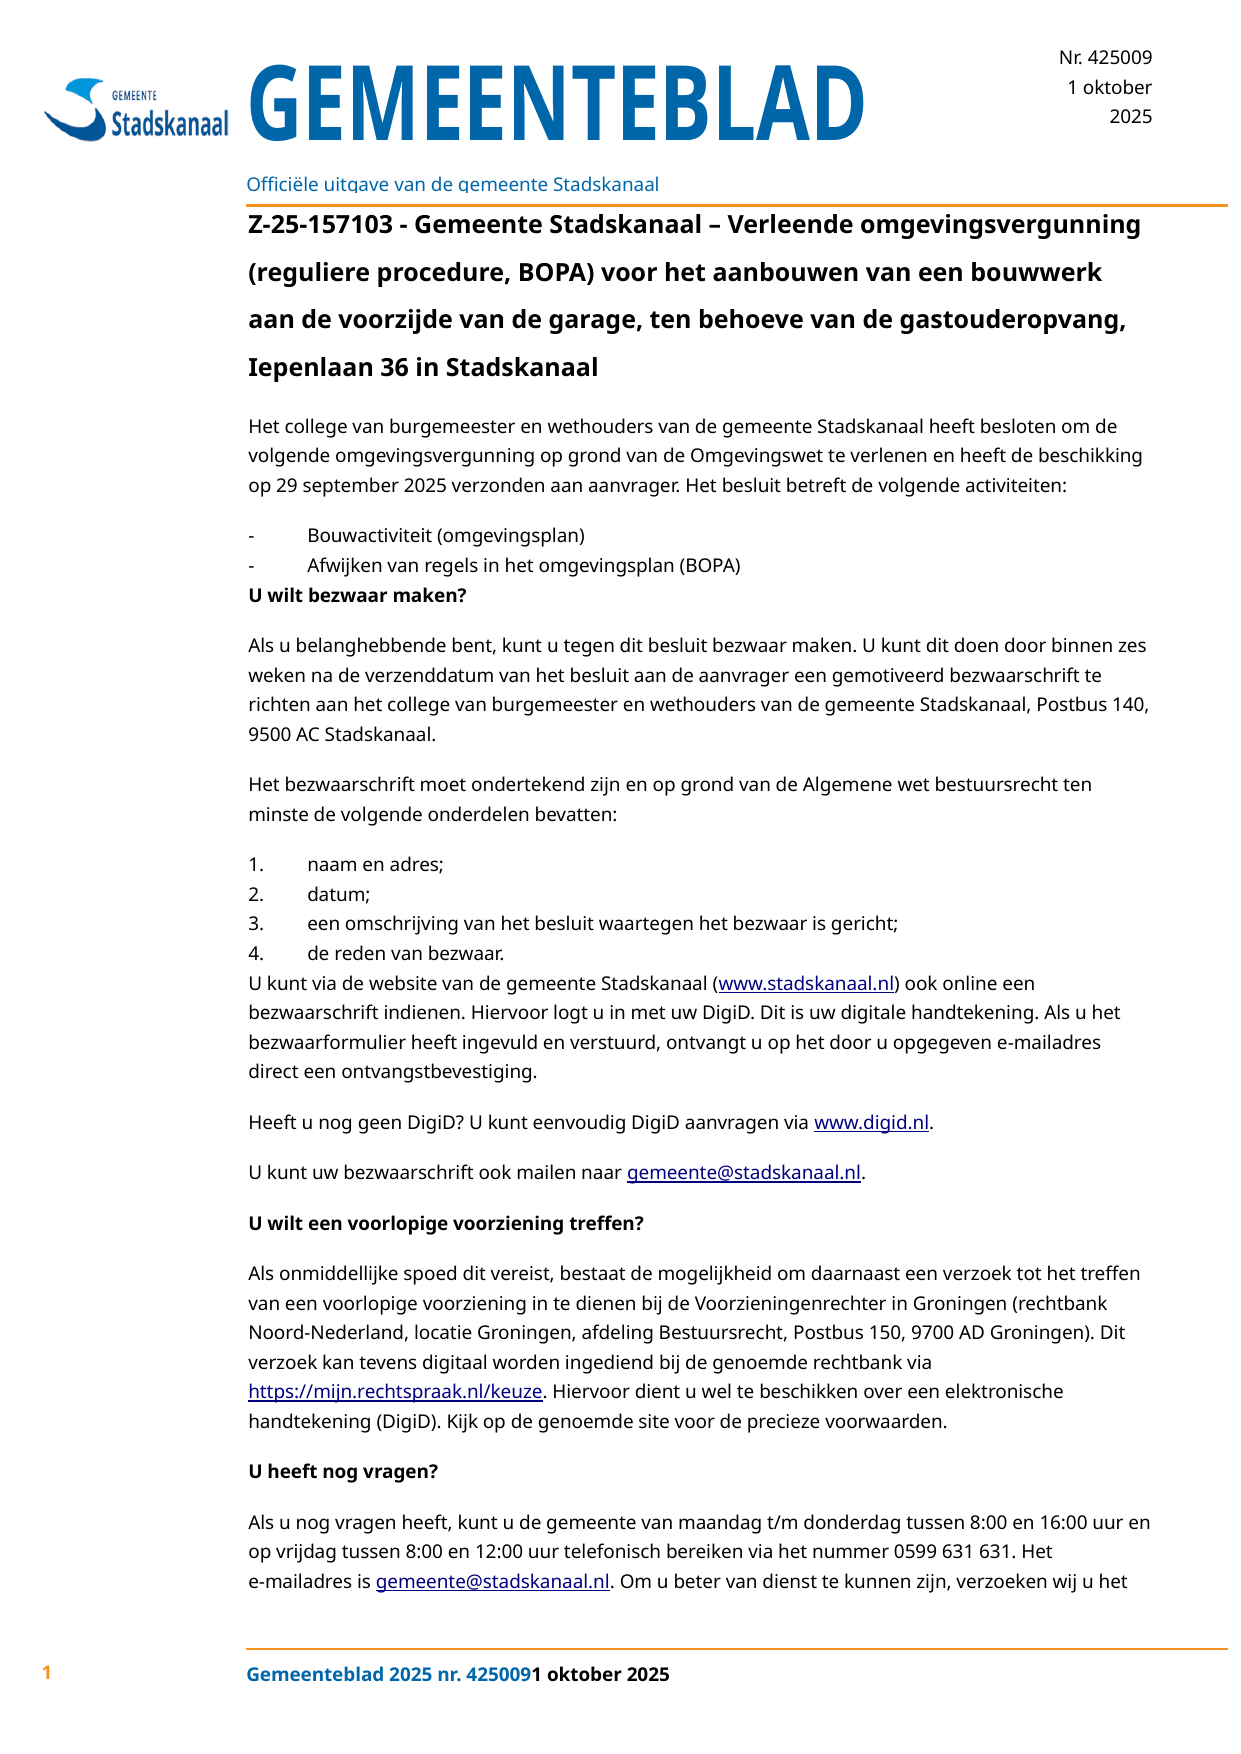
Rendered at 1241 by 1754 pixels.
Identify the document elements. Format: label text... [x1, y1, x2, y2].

text Het college van burgemeester en wethouders van de gemeente Stadskanaal heeft besloten om de volgende omgevingsvergunning op grond van de Omgevingswet te verlenen en heeft de beschikking op 29 september 2025 verzonden aan aanvrager. Het besluit betreft de volgende activiteiten: [248, 413, 1152, 498]
text U kunt uw bezwaarschrift ook mailen naar gemeente@stadskanaal.nl. [248, 1159, 1152, 1185]
list een omschrijving van het besluit waartegen het bezwaar is gericht; [248, 911, 1152, 936]
text U wilt een voorlopige voorziening treffen? [248, 1210, 1152, 1236]
text Het bezwaarschrift moet ondertekend zijn en op grond van de Algemene wet bestuursrecht ten minste de volgende onderdelen bevatten: [248, 771, 1152, 827]
text Heeft u nog geen DigiD? U kunt eenvoudig DigiD aanvragen via www.digid.nl. [248, 1109, 1152, 1135]
text U kunt via de website van de gemeente Stadskanaal (www.stadskanaal.nl) ook online een bezwaarschrift indienen. Hiervoor logt u in met uw DigiD. Dit is uw digitale handtekening. Als u het bezwaarformulier heeft ingevuld en verstuurd, ontvangt u op het door u opgegeven e‑mailadres direct een ontvangstbevestiging. [248, 970, 1152, 1084]
text Als onmiddellijke spoed dit vereist, bestaat de mogelijkheid om daarnaast een verzoek tot het treffen van een voorlopige voorziening in te dienen bij de Voorzieningenrechter in Groningen (rechtbank Noord-Nederland, locatie Groningen, afdeling Bestuursrecht, Postbus 150, 9700 AD Groningen). Dit verzoek kan tevens digitaal worden ingediend bij de genoemde rechtbank via https://mijn.rechtspraak.nl/keuze. Hiervoor dient u wel te beschikken over een elektronische handtekening (DigiD). Kijk op de genoemde site voor de precieze voorwaarden. [248, 1260, 1152, 1434]
text Als u nog vragen heeft, kunt u de gemeente van maandag t/m donderdag tussen 8:00 en 16:00 uur en op vrijdag tussen 8:00 en 12:00 uur telefonisch bereiken via het nummer 0599 631 631. Het e‑mailadres is gemeente@stadskanaal.nl. Om u beter van dienst te kunnen zijn, verzoeken wij u het [248, 1509, 1152, 1594]
list naam en adres; [248, 851, 1152, 877]
list Bouwactiviteit (omgevingsplan) [248, 523, 1152, 548]
list datum; [248, 881, 1152, 907]
list Afwijken van regels in het omgevingsplan (BOPA) [248, 552, 1152, 578]
text U heeft nog vragen? [248, 1458, 1152, 1484]
picture [41, 47, 231, 172]
text U wilt bezwaar maken? [248, 582, 1152, 608]
list de reden van bezwaar. [248, 940, 1152, 966]
text Als u belanghebbende bent, kunt u tegen dit besluit bezwaar maken. U kunt dit doen door binnen zes weken na de verzenddatum van het besluit aan de aanvrager een gemotiveerd bezwaarschrift te richten aan het college van burgemeester en wethouders van de gemeente Stadskanaal, Postbus 140, 9500 AC Stadskanaal. [248, 632, 1152, 747]
text Z-25-157103 - Gemeente Stadskanaal – Verleende omgevingsvergunning (reguliere procedure, BOPA) voor het aanbouwen van een bouwwerk aan de voorzijde van de garage, ten behoeve van de gastouderopvang, Iepenlaan 36 in Stadskanaal [248, 207, 1152, 384]
